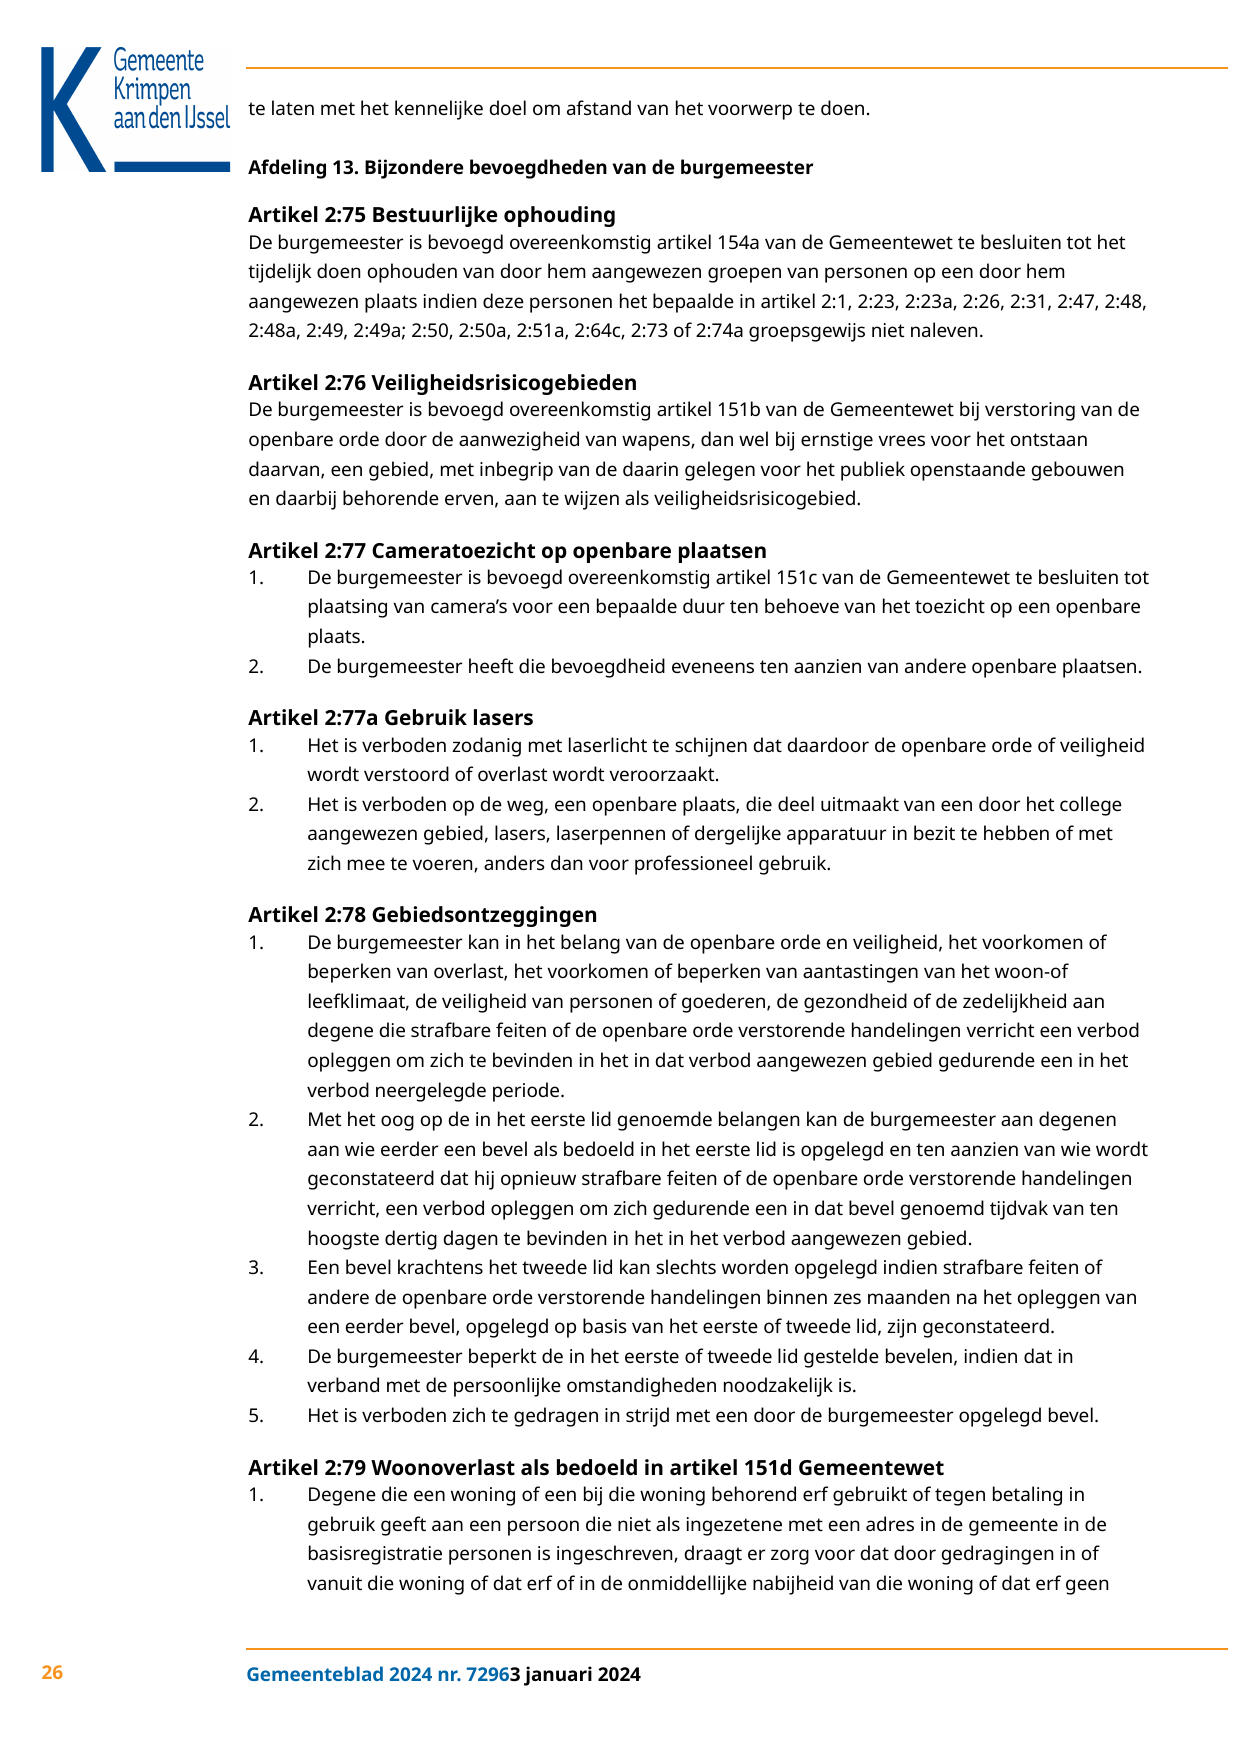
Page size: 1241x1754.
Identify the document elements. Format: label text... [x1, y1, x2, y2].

list De burgemeester heeft die bevoegdheid eveneens ten aanzien van andere openbare plaatsen. [248, 653, 1152, 679]
list Degene die een woning of een bij die woning behorend erf gebruikt of tegen betaling in gebruik geeft aan een persoon die niet als ingezetene met een adres in de gemeente in de basisregistratie personen is ingeschreven, draagt er zorg voor dat door gedragingen in of vanuit die woning of dat erf of in de onmiddellijke nabijheid van die woning of dat erf geen [248, 1481, 1152, 1596]
list Het is verboden op de weg, een openbare plaats, die deel uitmaakt van een door het college aangewezen gebied, lasers, laserpennen of dergelijke apparatuur in bezit te hebben of met zich mee te voeren, anders dan voor professioneel gebruik. [248, 791, 1152, 876]
text Artikel 2:77a Gebruik lasers [248, 703, 1152, 732]
text De burgemeester is bevoegd overeenkomstig artikel 154a van de Gemeentewet te besluiten tot het tijdelijk doen ophouden van door hem aangewezen groepen van personen op een door hem aangewezen plaats indien deze personen het bepaalde in artikel 2:1, 2:23, 2:23a, 2:26, 2:31, 2:47, 2:48, 2:48a, 2:49, 2:49a; 2:50, 2:50a, 2:51a, 2:64c, 2:73 of 2:74a groepsgewijs niet naleven. [248, 229, 1152, 343]
list Een bevel krachtens het tweede lid kan slechts worden opgelegd indien strafbare feiten of andere de openbare orde verstorende handelingen binnen zes maanden na het opleggen van een eerder bevel, opgelegd op basis van het eerste of tweede lid, zijn geconstateerd. [248, 1254, 1152, 1339]
text Artikel 2:78 Gebiedsontzeggingen [248, 901, 1152, 929]
list De burgemeester is bevoegd overeenkomstig artikel 151c van de Gemeentewet te besluiten tot plaatsing van camera’s voor een bepaalde duur ten behoeve van het toezicht op een openbare plaats. [248, 564, 1152, 649]
picture [41, 47, 231, 172]
text Artikel 2:75 Bestuurlijke ophouding [248, 201, 1152, 229]
list De burgemeester beperkt de in het eerste of tweede lid gestelde bevelen, indien dat in verband met de persoonlijke omstandigheden noodzakelijk is. [248, 1343, 1152, 1398]
text Artikel 2:79 Woonoverlast als bedoeld in artikel 151d Gemeentewet [248, 1453, 1152, 1481]
list De burgemeester kan in het belang van de openbare orde en veiligheid, het voorkomen of beperken van overlast, het voorkomen of beperken van aantastingen van het woon-of leefklimaat, de veiligheid van personen of goederen, de gezondheid of de zedelijkheid aan degene die strafbare feiten of de openbare orde verstorende handelingen verricht een verbod opleggen om zich te bevinden in het in dat verbod aangewezen gebied gedurende een in het verbod neergelegde periode. [248, 929, 1152, 1103]
text Artikel 2:76 Veiligheidsrisicogebieden [248, 368, 1152, 397]
text te laten met het kennelijke doel om afstand van het voorwerp te doen. [248, 95, 1152, 121]
list Het is verboden zich te gedragen in strijd met een door de burgemeester opgelegd bevel. [248, 1402, 1152, 1428]
text Artikel 2:77 Cameratoezicht op openbare plaatsen [248, 536, 1152, 564]
text De burgemeester is bevoegd overeenkomstig artikel 151b van de Gemeentewet bij verstoring van de openbare orde door de aanwezigheid van wapens, dan wel bij ernstige vrees voor het ontstaan daarvan, een gebied, met inbegrip van de daarin gelegen voor het publiek openstaande gebouwen en daarbij behorende erven, aan te wijzen als veiligheidsrisicogebied. [248, 397, 1152, 511]
list Het is verboden zodanig met laserlicht te schijnen dat daardoor de openbare orde of veiligheid wordt verstoord of overlast wordt veroorzaakt. [248, 732, 1152, 787]
list Met het oog op de in het eerste lid genoemde belangen kan de burgemeester aan degenen aan wie eerder een bevel als bedoeld in het eerste lid is opgelegd en ten aanzien van wie wordt geconstateerd dat hij opnieuw strafbare feiten of de openbare orde verstorende handelingen verricht, een verbod opleggen om zich gedurende een in dat bevel genoemd tijdvak van ten hoogste dertig dagen te bevinden in het in het verbod aangewezen gebied. [248, 1106, 1152, 1251]
text Afdeling 13. Bijzondere bevoegdheden van de burgemeester [248, 154, 1152, 180]
